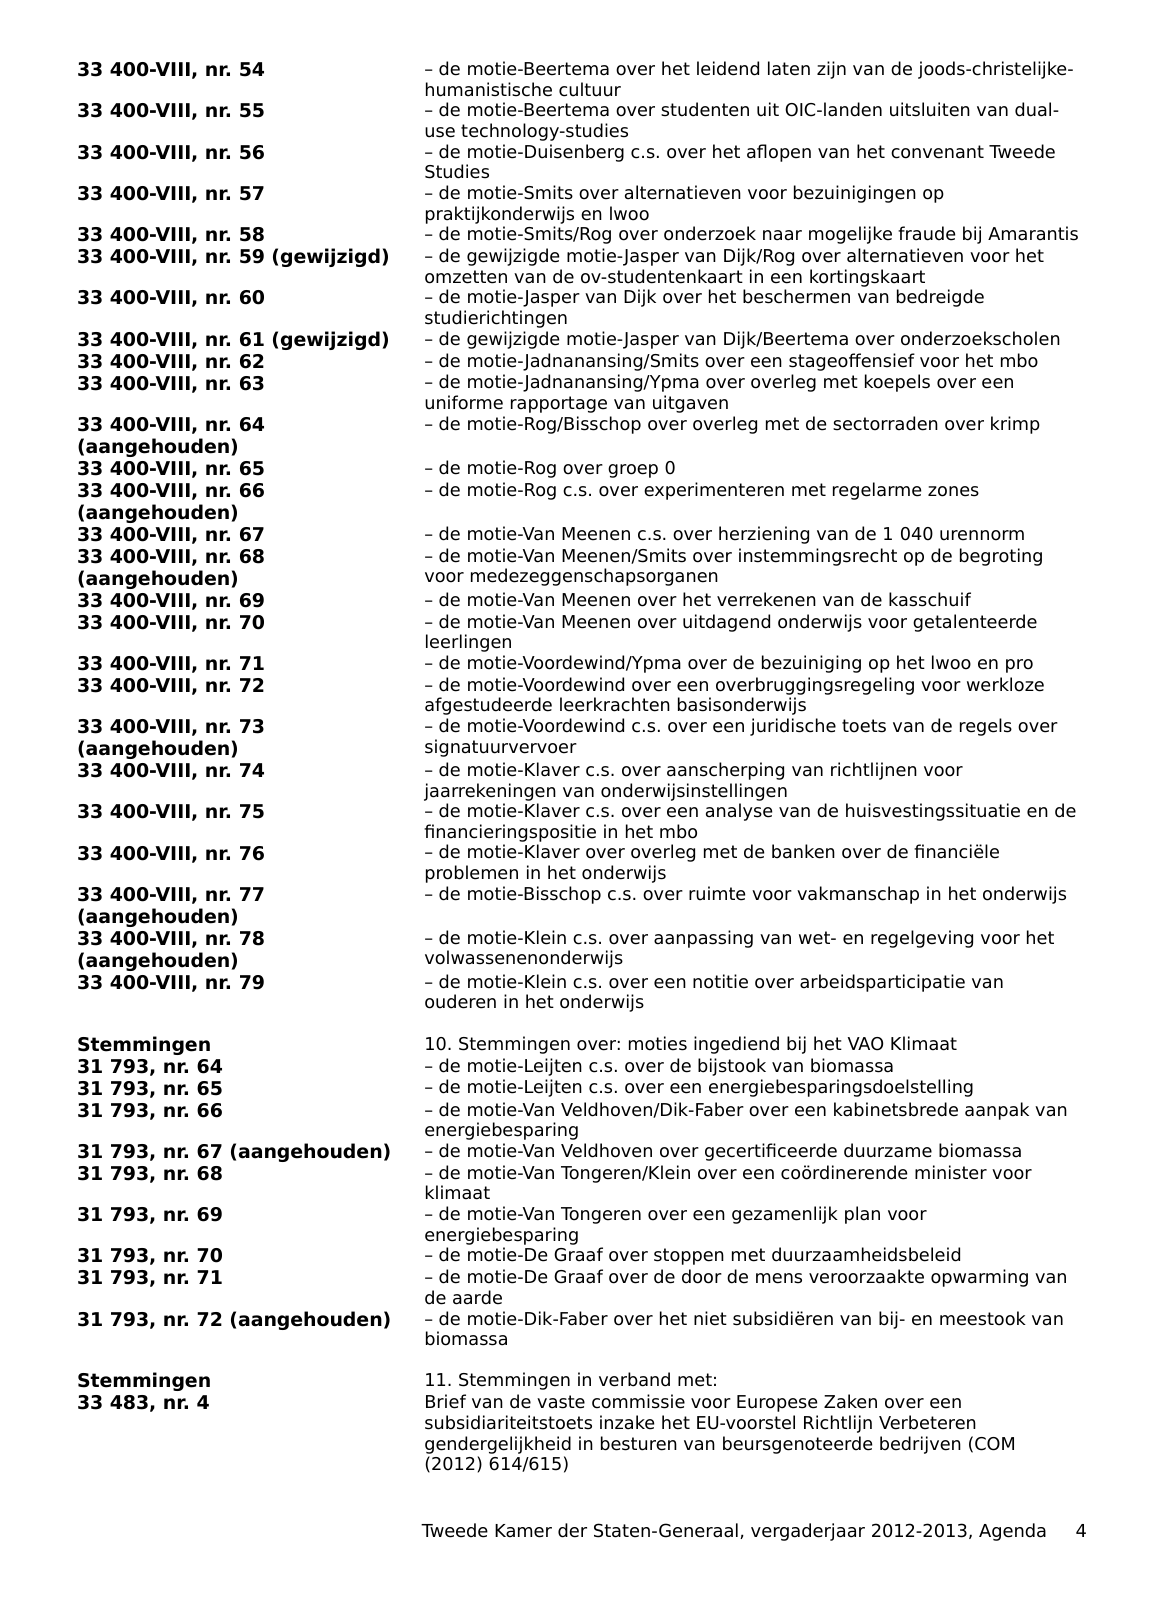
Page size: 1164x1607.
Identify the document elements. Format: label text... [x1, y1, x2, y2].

table_cell 31 793, nr. 71 [77, 1267, 401, 1308]
table_cell [401, 928, 418, 972]
table_cell – de motie-De Graaf over de door de mens veroorzaakte opwarming van de aarde [418, 1267, 1087, 1308]
table_cell [401, 590, 418, 612]
table_cell 33 400-VIII, nr. 63 [77, 373, 401, 414]
table_cell [401, 59, 418, 100]
table_cell – de motie-Beertema over studenten uit OIC-landen uitsluiten van dual-use technology-studies [418, 100, 1087, 142]
table_cell 33 400-VIII, nr. 71 [77, 653, 401, 675]
table_cell [401, 458, 418, 480]
table_cell 31 793, nr. 65 [77, 1078, 401, 1099]
table_cell Stemmingen [77, 1370, 401, 1392]
table_cell [401, 414, 418, 458]
table_cell [401, 1034, 418, 1056]
table_cell [401, 1013, 418, 1033]
table_cell 31 793, nr. 70 [77, 1245, 401, 1267]
table_cell [401, 716, 418, 760]
table_cell 33 400-VIII, nr. 66 (aangehouden) [77, 480, 401, 524]
table_cell – de motie-Van Tongeren/Klein over een coördinerende minister voor klimaat [418, 1163, 1087, 1204]
table_cell [401, 801, 418, 842]
table_cell 33 400-VIII, nr. 56 [77, 142, 401, 183]
table_cell – de motie-Leijten c.s. over een energiebesparingsdoelstelling [418, 1078, 1087, 1099]
table_cell [401, 480, 418, 524]
table_cell Stemmingen [77, 1034, 401, 1056]
table_cell – de motie-Van Meenen over het verrekenen van de kasschuif [418, 590, 1087, 612]
table_cell 31 793, nr. 64 [77, 1056, 401, 1077]
table_cell [401, 246, 418, 287]
table_cell [401, 653, 418, 675]
table_cell – de motie-Jadnanansing/Smits over een stageoffensief voor het mbo [418, 351, 1087, 372]
table_cell [401, 1392, 418, 1475]
table_cell [401, 1056, 418, 1077]
table_cell [401, 1245, 418, 1267]
table_cell [77, 1013, 401, 1033]
table_cell [401, 142, 418, 183]
table_cell – de motie-Voordewind c.s. over een juridische toets van de regels over signatuurvervoer [418, 716, 1087, 760]
table_cell 33 400-VIII, nr. 57 [77, 183, 401, 224]
table_cell 33 400-VIII, nr. 72 [77, 675, 401, 716]
table_cell 11. Stemmingen in verband met: [418, 1370, 1087, 1392]
table_cell [401, 1163, 418, 1204]
table_cell – de motie-Voordewind over een overbruggingsregeling voor werkloze afgestudeerde leerkrachten basisonderwijs [418, 675, 1087, 716]
table_cell [401, 884, 418, 928]
table_cell – de motie-Dik-Faber over het niet subsidiëren van bij- en meestook van biomassa [418, 1309, 1087, 1350]
table_cell [401, 1370, 418, 1392]
table_cell [401, 373, 418, 414]
table_cell 33 400-VIII, nr. 62 [77, 351, 401, 372]
table_cell [401, 100, 418, 142]
table_cell 33 400-VIII, nr. 70 [77, 612, 401, 653]
table_cell – de motie-Van Veldhoven/Dik-Faber over een kabinetsbrede aanpak van energiebesparing [418, 1100, 1087, 1141]
table_cell 31 793, nr. 69 [77, 1204, 401, 1245]
table_cell – de motie-Smits/Rog over onderzoek naar mogelijke fraude bij Amarantis [418, 224, 1087, 246]
table_cell – de motie-Van Meenen c.s. over herziening van de 1 040 urennorm [418, 524, 1087, 546]
table_cell [401, 329, 418, 351]
table_cell 33 400-VIII, nr. 64 (aangehouden) [77, 414, 401, 458]
table_cell 33 400-VIII, nr. 61 (gewijzigd) [77, 329, 401, 351]
table_cell – de motie-Klein c.s. over aanpassing van wet- en regelgeving voor het volwassenenonderwijs [418, 928, 1087, 972]
table_cell 33 400-VIII, nr. 54 [77, 59, 401, 100]
table_cell [401, 612, 418, 653]
table_cell [401, 1204, 418, 1245]
table_cell – de gewijzigde motie-Jasper van Dijk/Beertema over onderzoekscholen [418, 329, 1087, 351]
table_cell [401, 1267, 418, 1308]
table_cell 31 793, nr. 67 (aangehouden) [77, 1141, 401, 1163]
table_cell 33 400-VIII, nr. 60 [77, 287, 401, 328]
table_cell 33 400-VIII, nr. 76 [77, 843, 401, 884]
table_cell [418, 1350, 1087, 1370]
table_cell – de motie-Van Meenen/Smits over instemmingsrecht op de begroting voor medezeggenschapsorganen [418, 546, 1087, 589]
table_cell – de motie-Smits over alternatieven voor bezuinigingen op praktijkonderwijs en lwoo [418, 183, 1087, 224]
table_cell 33 400-VIII, nr. 58 [77, 224, 401, 246]
table_cell [401, 1309, 418, 1350]
table_cell – de gewijzigde motie-Jasper van Dijk/Rog over alternatieven voor het omzetten van de ov-studentenkaart in een kortingskaart [418, 246, 1087, 287]
table_cell Brief van de vaste commissie voor Europese Zaken over een subsidiariteitstoets inzake het EU-voorstel Richtlijn Verbeteren gendergelijkheid in besturen van beursgenoteerde bedrijven (COM (2012) 614/615) [418, 1392, 1087, 1475]
table_cell – de motie-Jasper van Dijk over het beschermen van bedreigde studierichtingen [418, 287, 1087, 328]
table_cell – de motie-Voordewind/Ypma over de bezuiniging op het lwoo en pro [418, 653, 1087, 675]
table_cell 33 400-VIII, nr. 67 [77, 524, 401, 546]
table_cell [401, 760, 418, 801]
table_cell – de motie-Klaver c.s. over aanscherping van richtlijnen voor jaarrekeningen van onderwijsinstellingen [418, 760, 1087, 801]
table_cell 31 793, nr. 66 [77, 1100, 401, 1141]
table_cell – de motie-Van Veldhoven over gecertificeerde duurzame biomassa [418, 1141, 1087, 1163]
table_cell 33 400-VIII, nr. 78 (aangehouden) [77, 928, 401, 972]
table_cell – de motie-Klein c.s. over een notitie over arbeidsparticipatie van ouderen in het onderwijs [418, 972, 1087, 1013]
table_cell 33 400-VIII, nr. 69 [77, 590, 401, 612]
table_cell [401, 1078, 418, 1099]
table_cell [401, 524, 418, 546]
table_cell [401, 287, 418, 328]
table_cell – de motie-Leijten c.s. over de bijstook van biomassa [418, 1056, 1087, 1077]
table_cell [401, 183, 418, 224]
table_cell – de motie-Rog c.s. over experimenteren met regelarme zones [418, 480, 1087, 524]
table_cell [401, 1100, 418, 1141]
table_cell 33 400-VIII, nr. 65 [77, 458, 401, 480]
table_cell – de motie-Rog/Bisschop over overleg met de sectorraden over krimp [418, 414, 1087, 458]
table_cell – de motie-De Graaf over stoppen met duurzaamheidsbeleid [418, 1245, 1087, 1267]
table_cell [77, 1350, 401, 1370]
table_cell [401, 972, 418, 1013]
table_cell 31 793, nr. 72 (aangehouden) [77, 1309, 401, 1350]
table_cell [418, 1013, 1087, 1033]
table_cell 10. Stemmingen over: moties ingediend bij het VAO Klimaat [418, 1034, 1087, 1056]
table_cell 33 400-VIII, nr. 74 [77, 760, 401, 801]
table_cell 33 400-VIII, nr. 75 [77, 801, 401, 842]
table_cell [401, 224, 418, 246]
table_cell – de motie-Beertema over het leidend laten zijn van de joods-christelijke-humanistische cultuur [418, 59, 1087, 100]
table_cell [401, 1141, 418, 1163]
table_cell 33 400-VIII, nr. 55 [77, 100, 401, 142]
table_cell [401, 1350, 418, 1370]
table_cell 33 400-VIII, nr. 79 [77, 972, 401, 1013]
table_cell [401, 546, 418, 589]
table_cell – de motie-Van Tongeren over een gezamenlijk plan voor energiebesparing [418, 1204, 1087, 1245]
table_cell – de motie-Klaver c.s. over een analyse van de huisvestingssituatie en de financieringspositie in het mbo [418, 801, 1087, 842]
table_cell 33 400-VIII, nr. 77 (aangehouden) [77, 884, 401, 928]
table_cell – de motie-Bisschop c.s. over ruimte voor vakmanschap in het onderwijs [418, 884, 1087, 928]
table_cell [401, 351, 418, 372]
table_cell 33 400-VIII, nr. 68 (aangehouden) [77, 546, 401, 589]
table_cell – de motie-Van Meenen over uitdagend onderwijs voor getalenteerde leerlingen [418, 612, 1087, 653]
table_cell [401, 675, 418, 716]
table_cell – de motie-Klaver over overleg met de banken over de financiële problemen in het onderwijs [418, 843, 1087, 884]
table_cell – de motie-Jadnanansing/Ypma over overleg met koepels over een uniforme rapportage van uitgaven [418, 373, 1087, 414]
table_cell 31 793, nr. 68 [77, 1163, 401, 1204]
table_cell 33 400-VIII, nr. 59 (gewijzigd) [77, 246, 401, 287]
table_cell 33 483, nr. 4 [77, 1392, 401, 1475]
table_cell – de motie-Rog over groep 0 [418, 458, 1087, 480]
table_cell [401, 843, 418, 884]
table_cell 33 400-VIII, nr. 73 (aangehouden) [77, 716, 401, 760]
table_cell – de motie-Duisenberg c.s. over het aflopen van het convenant Tweede Studies [418, 142, 1087, 183]
